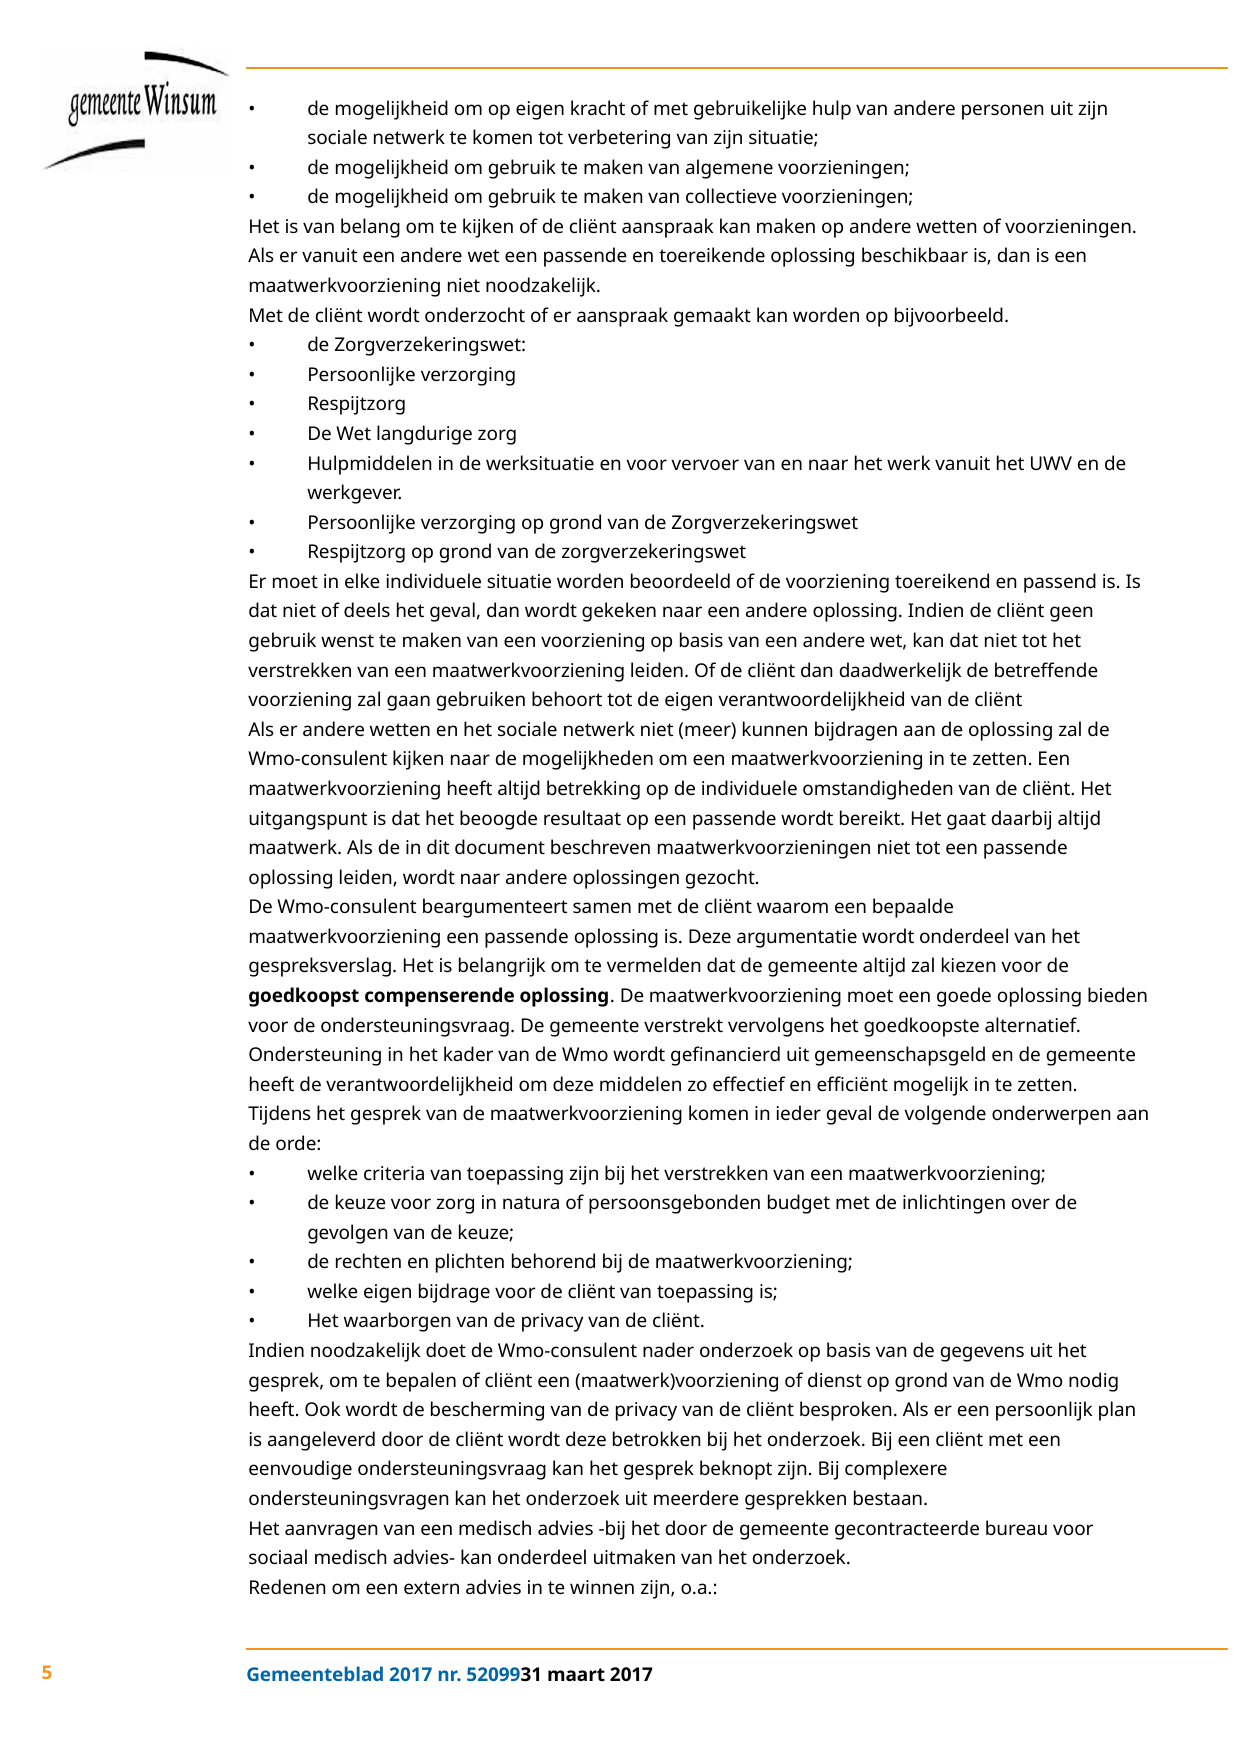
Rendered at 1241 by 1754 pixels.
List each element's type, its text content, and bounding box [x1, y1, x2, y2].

list Hulpmiddelen in de werksituatie en voor vervoer van en naar het werk vanuit het UWV en de werkgever. [248, 450, 1152, 505]
list welke criteria van toepassing zijn bij het verstrekken van een maatwerkvoorziening; [248, 1160, 1152, 1186]
list Het waarborgen van de privacy van de cliënt. [248, 1308, 1152, 1333]
text sociaal medisch advies- kan onderdeel uitmaken van het onderzoek. [248, 1544, 1152, 1570]
list de mogelijkheid om op eigen kracht of met gebruikelijke hulp van andere personen uit zijn sociale netwerk te komen tot verbetering van zijn situatie; [248, 95, 1152, 150]
text Tijdens het gesprek van de maatwerkvoorziening komen in ieder geval de volgende onderwerpen aan de orde: [248, 1101, 1152, 1156]
text Redenen om een extern advies in te winnen zijn, o.a.: [248, 1574, 1152, 1600]
text Het is van belang om te kijken of de cliënt aanspraak kan maken op andere wetten of voorzieningen. Als er vanuit een andere wet een passende en toereikende oplossing beschikbaar is, dan is een maatwerkvoorziening niet noodzakelijk. [248, 213, 1152, 298]
list De Wet langdurige zorg [248, 420, 1152, 446]
list de keuze voor zorg in natura of persoonsgebonden budget met de inlichtingen over de gevolgen van de keuze; [248, 1189, 1152, 1245]
text Er moet in elke individuele situatie worden beoordeeld of de voorziening toereikend en passend is. Is dat niet of deels het geval, dan wordt gekeken naar een andere oplossing. Indien de cliënt geen gebruik wenst te maken van een voorziening op basis van een andere wet, kan dat niet tot het verstrekken van een maatwerkvoorziening leiden. Of de cliënt dan daadwerkelijk de betreffende voorziening zal gaan gebruiken behoort tot de eigen verantwoordelijkheid van de cliënt [248, 568, 1152, 712]
text De Wmo-consulent beargumenteert samen met de cliënt waarom een bepaalde maatwerkvoorziening een passende oplossing is. Deze argumentatie wordt onderdeel van het gespreksverslag. Het is belangrijk om te vermelden dat de gemeente altijd zal kiezen voor de goedkoopst compenserende oplossing. De maatwerkvoorziening moet een goede oplossing bieden voor de ondersteuningsvraag. De gemeente verstrekt vervolgens het goedkoopste alternatief. Ondersteuning in het kader van de Wmo wordt gefinancierd uit gemeenschapsgeld en de gemeente heeft de verantwoordelijkheid om deze middelen zo effectief en efficiënt mogelijk in te zetten. [248, 893, 1152, 1097]
list de mogelijkheid om gebruik te maken van algemene voorzieningen; [248, 154, 1152, 180]
list de Zorgverzekeringswet: [248, 331, 1152, 357]
text Als er andere wetten en het sociale netwerk niet (meer) kunnen bijdragen aan de oplossing zal de Wmo-consulent kijken naar de mogelijkheden om een maatwerkvoorziening in te zetten. Een maatwerkvoorziening heeft altijd betrekking op de individuele omstandigheden van de cliënt. Het uitgangspunt is dat het beoogde resultaat op een passende wordt bereikt. Het gaat daarbij altijd maatwerk. Als de in dit document beschreven maatwerkvoorzieningen niet tot een passende oplossing leiden, wordt naar andere oplossingen gezocht. [248, 716, 1152, 890]
text Indien noodzakelijk doet de Wmo-consulent nader onderzoek op basis van de gegevens uit het [248, 1337, 1152, 1363]
picture [41, 47, 231, 172]
list de rechten en plichten behorend bij de maatwerkvoorziening; [248, 1248, 1152, 1274]
list de mogelijkheid om gebruik te maken van collectieve voorzieningen; [248, 183, 1152, 209]
list Respijtzorg [248, 391, 1152, 416]
list Respijtzorg op grond van de zorgverzekeringswet [248, 538, 1152, 564]
list Persoonlijke verzorging [248, 361, 1152, 387]
text gesprek, om te bepalen of cliënt een (maatwerk)voorziening of dienst op grond van de Wmo nodig heeft. Ook wordt de bescherming van de privacy van de cliënt besproken. Als er een persoonlijk plan is aangeleverd door de cliënt wordt deze betrokken bij het onderzoek. Bij een cliënt met een eenvoudige ondersteuningsvraag kan het gesprek beknopt zijn. Bij complexere ondersteuningsvragen kan het onderzoek uit meerdere gesprekken bestaan. [248, 1367, 1152, 1511]
list welke eigen bijdrage voor de cliënt van toepassing is; [248, 1278, 1152, 1304]
list Persoonlijke verzorging op grond van de Zorgverzekeringswet [248, 509, 1152, 535]
text Het aanvragen van een medisch advies -bij het door de gemeente gecontracteerde bureau voor [248, 1515, 1152, 1541]
text Met de cliënt wordt onderzocht of er aanspraak gemaakt kan worden op bijvoorbeeld. [248, 302, 1152, 328]
